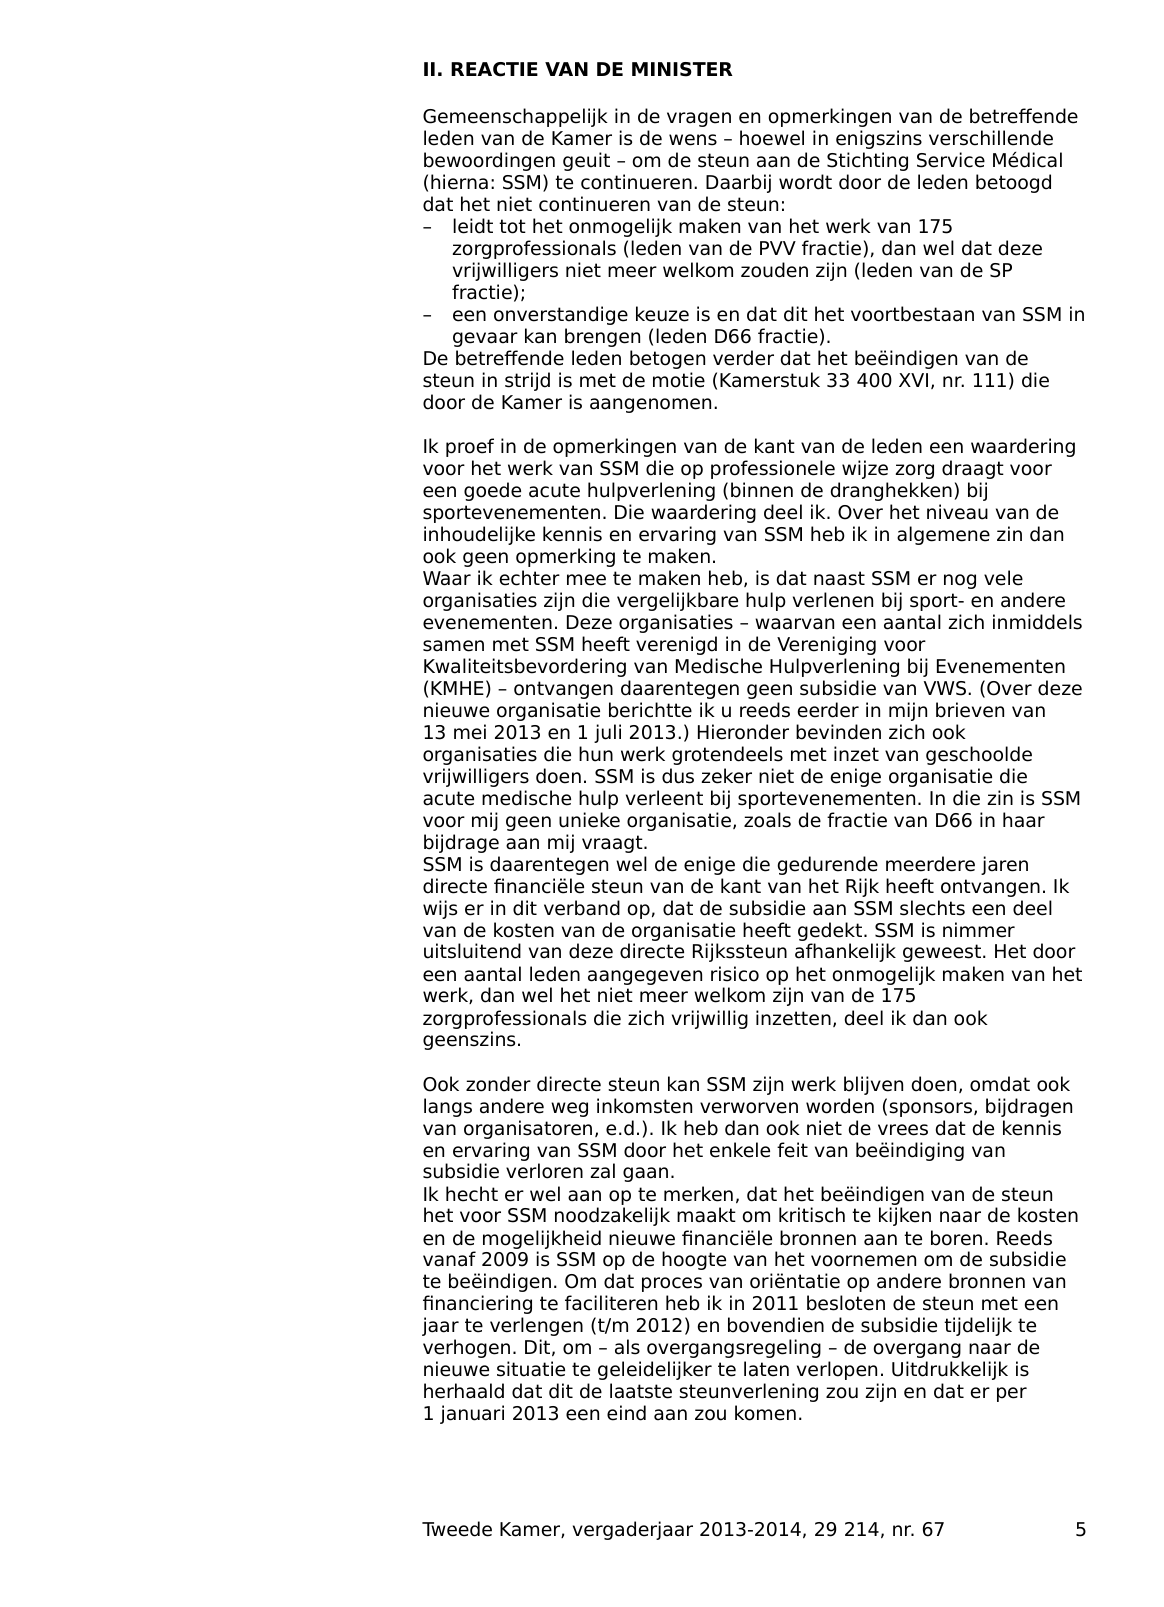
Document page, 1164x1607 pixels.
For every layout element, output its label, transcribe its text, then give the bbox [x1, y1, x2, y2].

subtitle II. REACTIE VAN DE MINISTER [422, 59, 1087, 81]
text Waar ik echter mee te maken heb, is dat naast SSM er nog vele organisaties zijn die vergelijkbare hulp verlenen bij sport- en andere evenementen. Deze organisaties – waarvan een aantal zich inmiddels samen met SSM heeft verenigd in de Vereniging voor Kwaliteitsbevordering van Medische Hulpverlening bij Evenementen (KMHE) – ontvangen daarentegen geen subsidie van VWS. (Over deze nieuwe organisatie berichtte ik u reeds eerder in mijn brieven van 13 mei 2013 en 1 juli 2013.) Hieronder bevinden zich ook organisaties die hun werk grotendeels met inzet van geschoolde vrijwilligers doen. SSM is dus zeker niet de enige organisatie die acute medische hulp verleent bij sportevenementen. In die zin is SSM voor mij geen unieke organisatie, zoals de fractie van D66 in haar bijdrage aan mij vraagt. [422, 568, 1087, 853]
text SSM is daarentegen wel de enige die gedurende meerdere jaren directe financiële steun van de kant van het Rijk heeft ontvangen. Ik wijs er in dit verband op, dat de subsidie aan SSM slechts een deel van de kosten van de organisatie heeft gedekt. SSM is nimmer uitsluitend van deze directe Rijkssteun afhankelijk geweest. Het door een aantal leden aangegeven risico op het onmogelijk maken van het werk, dan wel het niet meer welkom zijn van de 175 zorgprofessionals die zich vrijwillig inzetten, deel ik dan ook geenszins. [422, 853, 1087, 1051]
text – een onverstandige keuze is en dat dit het voortbestaan van SSM in gevaar kan brengen (leden D66 fractie). [422, 304, 1087, 348]
text Gemeenschappelijk in de vragen en opmerkingen van de betreffende leden van de Kamer is de wens – hoewel in enigszins verschillende bewoordingen geuit – om de steun aan de Stichting Service Médical (hierna: SSM) te continueren. Daarbij wordt door de leden betoogd dat het niet continueren van de steun: [422, 106, 1087, 216]
text Ik proef in de opmerkingen van de kant van de leden een waardering voor het werk van SSM die op professionele wijze zorg draagt voor een goede acute hulpverlening (binnen de dranghekken) bij sportevenementen. Die waardering deel ik. Over het niveau van de inhoudelijke kennis en ervaring van SSM heb ik in algemene zin dan ook geen opmerking te maken. [422, 436, 1087, 568]
text Ook zonder directe steun kan SSM zijn werk blijven doen, omdat ook langs andere weg inkomsten verworven worden (sponsors, bijdragen van organisatoren, e.d.). Ik heb dan ook niet de vrees dat de kennis en ervaring van SSM door het enkele feit van beëindiging van subsidie verloren zal gaan. [422, 1073, 1087, 1183]
text Ik hecht er wel aan op te merken, dat het beëindigen van de steun het voor SSM noodzakelijk maakt om kritisch te kijken naar de kosten en de mogelijkheid nieuwe financiële bronnen aan te boren. Reeds vanaf 2009 is SSM op de hoogte van het voornemen om de subsidie te beëindigen. Om dat proces van oriëntatie op andere bronnen van financiering te faciliteren heb ik in 2011 besloten de steun met een jaar te verlengen (t/m 2012) en bovendien de subsidie tijdelijk te verhogen. Dit, om – als overgangsregeling – de overgang naar de nieuwe situatie te geleidelijker te laten verlopen. Uitdrukkelijk is herhaald dat dit de laatste steunverlening zou zijn en dat er per 1 januari 2013 een eind aan zou komen. [422, 1183, 1087, 1425]
text De betreffende leden betogen verder dat het beëindigen van de steun in strijd is met de motie (Kamerstuk 33 400 XVI, nr. 111) die door de Kamer is aangenomen. [422, 348, 1087, 414]
text – leidt tot het onmogelijk maken van het werk van 175 zorgprofessionals (leden van de PVV fractie), dan wel dat deze vrijwilligers niet meer welkom zouden zijn (leden van de SP fractie); [422, 216, 1087, 304]
